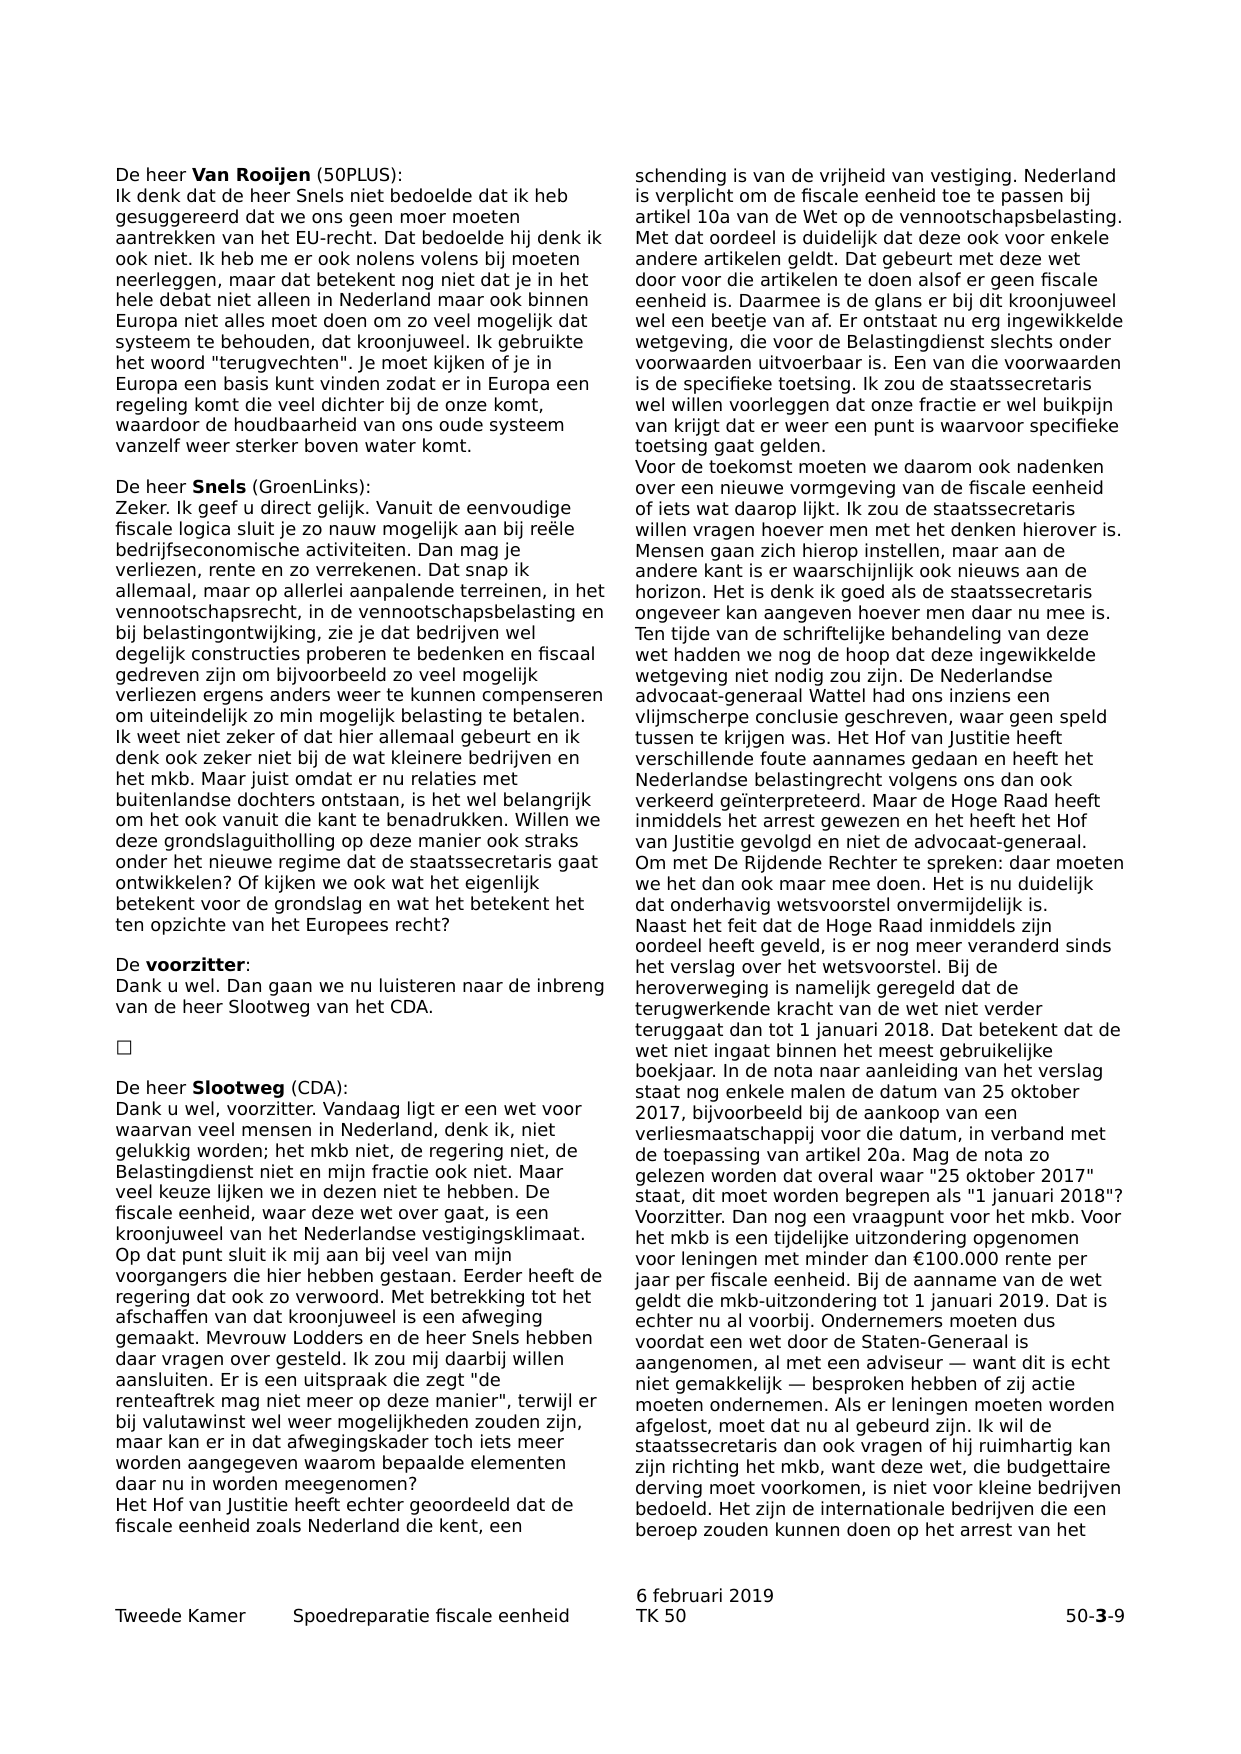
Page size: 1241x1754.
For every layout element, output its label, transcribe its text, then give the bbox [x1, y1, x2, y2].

text schending is van de vrijheid van vestiging. Nederland is verplicht om de fiscale eenheid toe te passen bij artikel 10a van de Wet op de vennootschapsbelasting. Met dat oordeel is duidelijk dat deze ook voor enkele andere artikelen geldt. Dat gebeurt met deze wet door voor die artikelen te doen alsof er geen fiscale eenheid is. Daarmee is de glans er bij dit kroonjuweel wel een beetje van af. Er ontstaat nu erg ingewikkelde wetgeving, die voor de Belastingdienst slechts onder voorwaarden uitvoerbaar is. Een van die voorwaarden is de specifieke toetsing. Ik zou de staatssecretaris wel willen voorleggen dat onze fractie er wel buikpijn van krijgt dat er weer een punt is waarvoor specifieke toetsing gaat gelden. [635, 165, 1125, 457]
text Ten tijde van de schriftelijke behandeling van deze wet hadden we nog de hoop dat deze ingewikkelde wetgeving niet nodig zou zijn. De Nederlandse advocaat-generaal Wattel had ons inziens een vlijmscherpe conclusie geschreven, waar geen speld tussen te krijgen was. Het Hof van Justitie heeft verschillende foute aannames gedaan en heeft het Nederlandse belastingrecht volgens ons dan ook verkeerd geïnterpreteerd. Maar de Hoge Raad heeft inmiddels het arrest gewezen en het heeft het Hof van Justitie gevolgd en niet de advocaat-generaal. Om met De Rijdende Rechter te spreken: daar moeten we het dan ook maar mee doen. Het is nu duidelijk dat onderhavig wetsvoorstel onvermijdelijk is. [635, 624, 1125, 915]
text Het Hof van Justitie heeft echter geoordeeld dat de fiscale eenheid zoals Nederland die kent, een [115, 1495, 605, 1536]
text Naast het feit dat de Hoge Raad inmiddels zijn oordeel heeft geveld, is er nog meer veranderd sinds het verslag over het wetsvoorstel. Bij de heroverweging is namelijk geregeld dat de terugwerkende kracht van de wet niet verder teruggaat dan tot 1 januari 2018. Dat betekent dat de wet niet ingaat binnen het meest gebruikelijke boekjaar. In de nota naar aanleiding van het verslag staat nog enkele malen de datum van 25 oktober 2017, bijvoorbeeld bij de aankoop van een verliesmaatschappij voor die datum, in verband met de toepassing van artikel 20a. Mag de nota zo gelezen worden dat overal waar "25 oktober 2017" staat, dit moet worden begrepen als "1 januari 2018"? [635, 915, 1125, 1207]
text Voorzitter. Dan nog een vraagpunt voor het mkb. Voor het mkb is een tijdelijke uitzondering opgenomen voor leningen met minder dan €100.000 rente per jaar per fiscale eenheid. Bij de aanname van de wet geldt die mkb-uitzondering tot 1 januari 2019. Dat is echter nu al voorbij. Ondernemers moeten dus voordat een wet door de Staten-Generaal is aangenomen, al met een adviseur — want dit is echt niet gemakkelijk — besproken hebben of zij actie moeten ondernemen. Als er leningen moeten worden afgelost, moet dat nu al gebeurd zijn. Ik wil de staatssecretaris dan ook vragen of hij ruimhartig kan zijn richting het mkb, want deze wet, die budgettaire derving moet voorkomen, is niet voor kleine bedrijven bedoeld. Het zijn de internationale bedrijven die een beroep zouden kunnen doen op het arrest van het [635, 1207, 1125, 1540]
text Dank u wel, voorzitter. Vandaag ligt er een wet voor waarvan veel mensen in Nederland, denk ik, niet gelukkig worden; het mkb niet, de regering niet, de Belastingdienst niet en mijn fractie ook niet. Maar veel keuze lijken we in dezen niet te hebben. De fiscale eenheid, waar deze wet over gaat, is een kroonjuweel van het Nederlandse vestigingsklimaat. Op dat punt sluit ik mij aan bij veel van mijn voorgangers die hier hebben gestaan. Eerder heeft de regering dat ook zo verwoord. Met betrekking tot het afschaffen van dat kroonjuweel is een afweging gemaakt. Mevrouw Lodders en de heer Snels hebben daar vragen over gesteld. Ik zou mij daarbij willen aansluiten. Er is een uitspraak die zegt "de renteaftrek mag niet meer op deze manier", terwijl er bij valutawinst wel weer mogelijkheden zouden zijn, maar kan er in dat afwegingskader toch iets meer worden aangegeven waarom bepaalde elementen daar nu in worden meegenomen? [115, 1099, 605, 1495]
text Voor de toekomst moeten we daarom ook nadenken over een nieuwe vormgeving van de fiscale eenheid of iets wat daarop lijkt. Ik zou de staatssecretaris willen vragen hoever men met het denken hierover is. Mensen gaan zich hierop instellen, maar aan de andere kant is er waarschijnlijk ook nieuws aan de horizon. Het is denk ik goed als de staatssecretaris ongeveer kan aangeven hoever men daar nu mee is. [635, 457, 1125, 624]
text De heer Van Rooijen (50PLUS): [115, 165, 605, 186]
text Dank u wel. Dan gaan we nu luisteren naar de inbreng van de heer Slootweg van het CDA. [115, 976, 605, 1017]
text ⬜ [115, 1037, 605, 1058]
text Ik denk dat de heer Snels niet bedoelde dat ik heb gesuggereerd dat we ons geen moer moeten aantrekken van het EU-recht. Dat bedoelde hij denk ik ook niet. Ik heb me er ook nolens volens bij moeten neerleggen, maar dat betekent nog niet dat je in het hele debat niet alleen in Nederland maar ook binnen Europa niet alles moet doen om zo veel mogelijk dat systeem te behouden, dat kroonjuweel. Ik gebruikte het woord "terugvechten". Je moet kijken of je in Europa een basis kunt vinden zodat er in Europa een regeling komt die veel dichter bij de onze komt, waardoor de houdbaarheid van ons oude systeem vanzelf weer sterker boven water komt. [115, 186, 605, 457]
text De heer Snels (GroenLinks): [115, 477, 605, 498]
text De voorzitter: [115, 955, 605, 976]
text De heer Slootweg (CDA): [115, 1078, 605, 1099]
text Zeker. Ik geef u direct gelijk. Vanuit de eenvoudige fiscale logica sluit je zo nauw mogelijk aan bij reële bedrijfseconomische activiteiten. Dan mag je verliezen, rente en zo verrekenen. Dat snap ik allemaal, maar op allerlei aanpalende terreinen, in het vennootschapsrecht, in de vennootschapsbelasting en bij belastingontwijking, zie je dat bedrijven wel degelijk constructies proberen te bedenken en fiscaal gedreven zijn om bijvoorbeeld zo veel mogelijk verliezen ergens anders weer te kunnen compenseren om uiteindelijk zo min mogelijk belasting te betalen. Ik weet niet zeker of dat hier allemaal gebeurt en ik denk ook zeker niet bij de wat kleinere bedrijven en het mkb. Maar juist omdat er nu relaties met buitenlandse dochters ontstaan, is het wel belangrijk om het ook vanuit die kant te benadrukken. Willen we deze grondslaguitholling op deze manier ook straks onder het nieuwe regime dat de staatssecretaris gaat ontwikkelen? Of kijken we ook wat het eigenlijk betekent voor de grondslag en wat het betekent het ten opzichte van het Europees recht? [115, 498, 605, 935]
